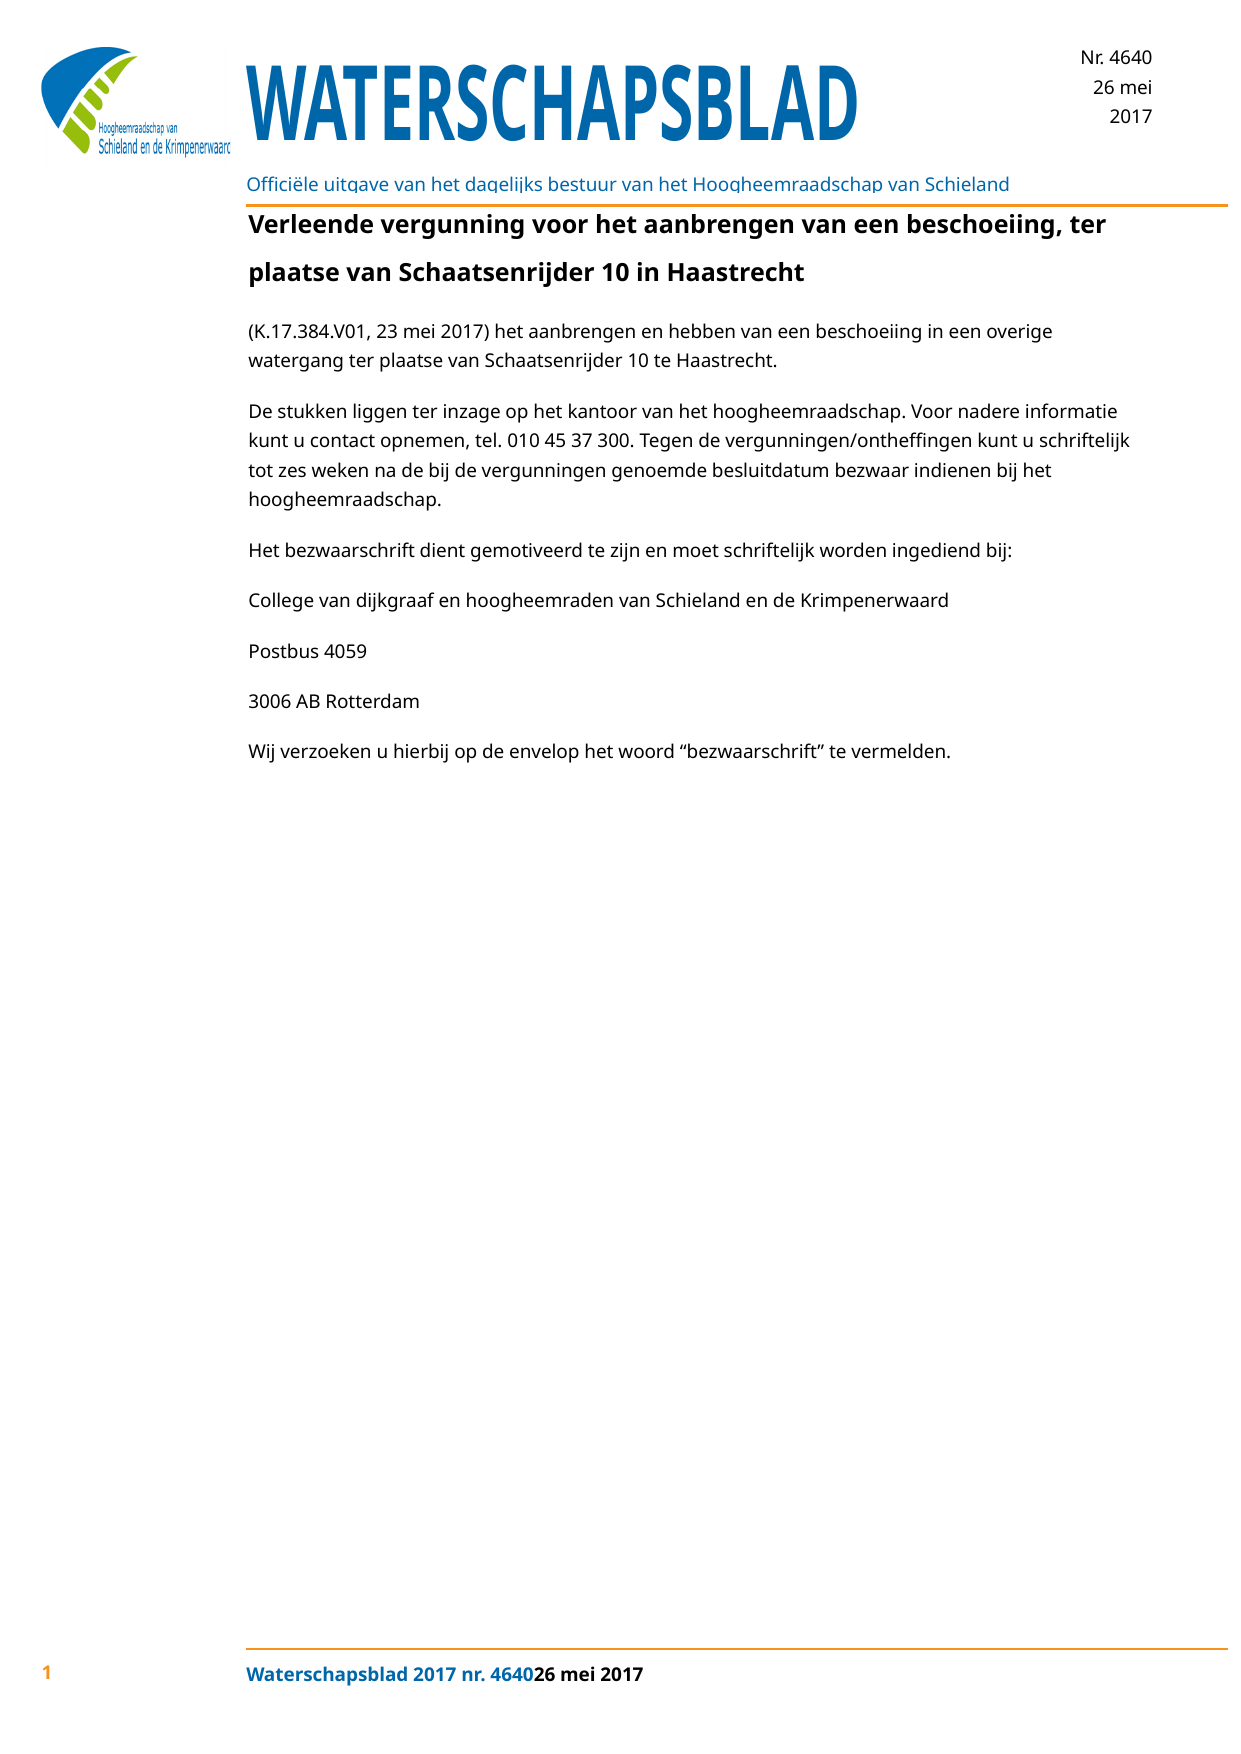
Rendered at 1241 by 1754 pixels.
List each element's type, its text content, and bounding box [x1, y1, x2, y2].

text Postbus 4059 [248, 638, 1152, 664]
picture [41, 47, 231, 172]
text (K.17.384.V01, 23 mei 2017) het aanbrengen en hebben van een beschoeiing in een overige watergang ter plaatse van Schaatsenrijder 10 te Haastrecht. [248, 318, 1152, 373]
text Wij verzoeken u hierbij op de envelop het woord “bezwaarschrift” te vermelden. [248, 739, 1152, 764]
text 3006 AB Rotterdam [248, 688, 1152, 714]
text De stukken liggen ter inzage op het kantoor van het hoogheemraadschap. Voor nadere informatie kunt u contact opnemen, tel. 010 45 37 300. Tegen de vergunningen/ontheffingen kunt u schriftelijk tot zes weken na de bij de vergunningen genoemde besluitdatum bezwaar indienen bij het hoogheemraadschap. [248, 398, 1152, 512]
text Het bezwaarschrift dient gemotiveerd te zijn en moet schriftelijk worden ingediend bij: [248, 537, 1152, 563]
text College van dijkgraaf en hoogheemraden van Schieland en de Krimpenerwaard [248, 587, 1152, 613]
text Verleende vergunning voor het aanbrengen van een beschoeiing, ter plaatse van Schaatsenrijder 10 in Haastrecht [248, 207, 1152, 288]
